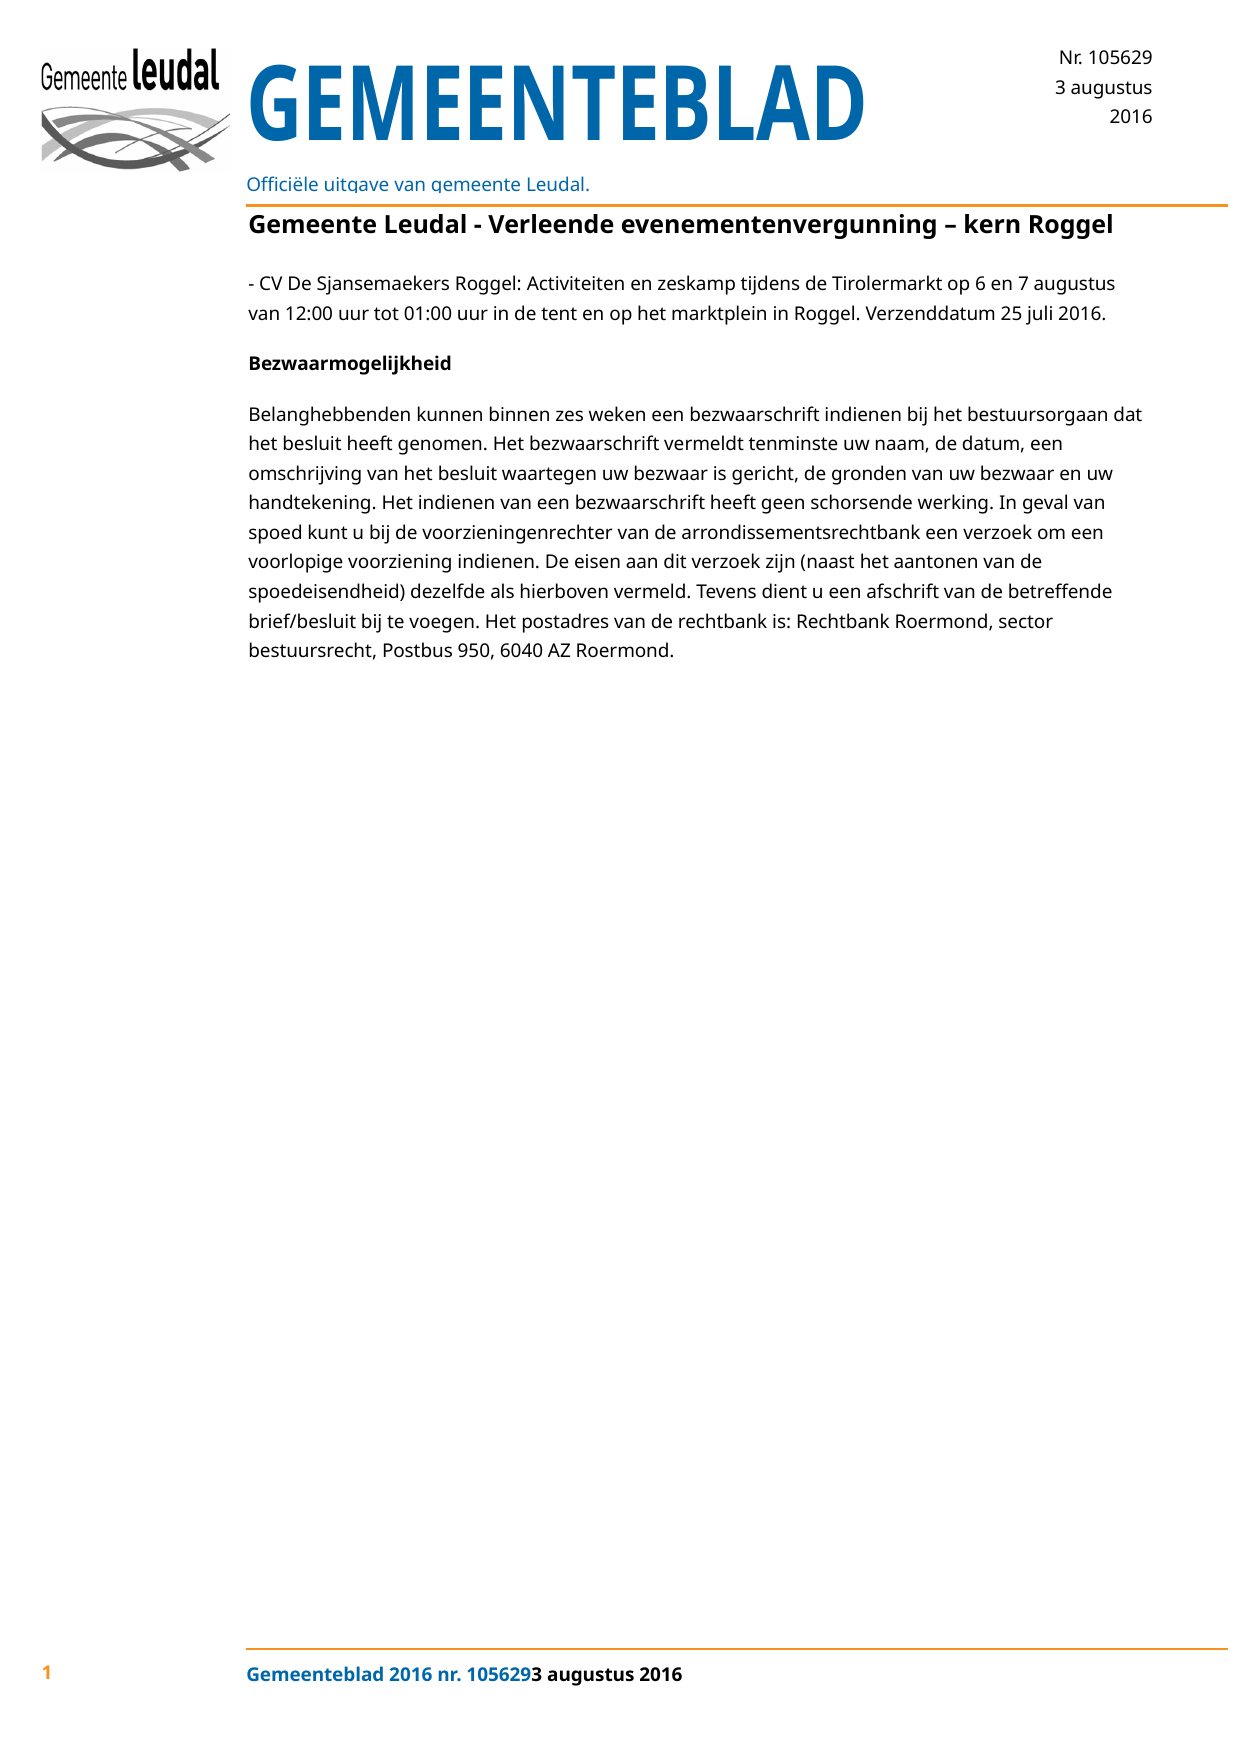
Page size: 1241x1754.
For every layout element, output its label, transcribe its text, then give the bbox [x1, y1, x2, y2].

text Bezwaarmogelijkheid [248, 350, 1152, 376]
text - CV De Sjansemaekers Roggel: Activiteiten en zeskamp tijdens de Tirolermarkt op 6 en 7 augustus van 12:00 uur tot 01:00 uur in de tent en op het marktplein in Roggel. Verzenddatum 25 juli 2016. [248, 270, 1152, 326]
picture [41, 47, 231, 172]
text Belanghebbenden kunnen binnen zes weken een bezwaarschrift indienen bij het bestuursorgaan dat het besluit heeft genomen. Het bezwaarschrift vermeldt tenminste uw naam, de datum, een omschrijving van het besluit waartegen uw bezwaar is gericht, de gronden van uw bezwaar en uw handtekening. Het indienen van een bezwaarschrift heeft geen schorsende werking. In geval van spoed kunt u bij de voorzieningenrechter van de arrondissementsrechtbank een verzoek om een voorlopige voorziening indienen. De eisen aan dit verzoek zijn (naast het aantonen van de spoedeisendheid) dezelfde als hierboven vermeld. Tevens dient u een afschrift van de betreffende brief/besluit bij te voegen. Het postadres van de rechtbank is: Rechtbank Roermond, sector bestuursrecht, Postbus 950, 6040 AZ Roermond. [248, 401, 1152, 663]
text Gemeente Leudal - Verleende evenementenvergunning – kern Roggel [248, 207, 1152, 241]
